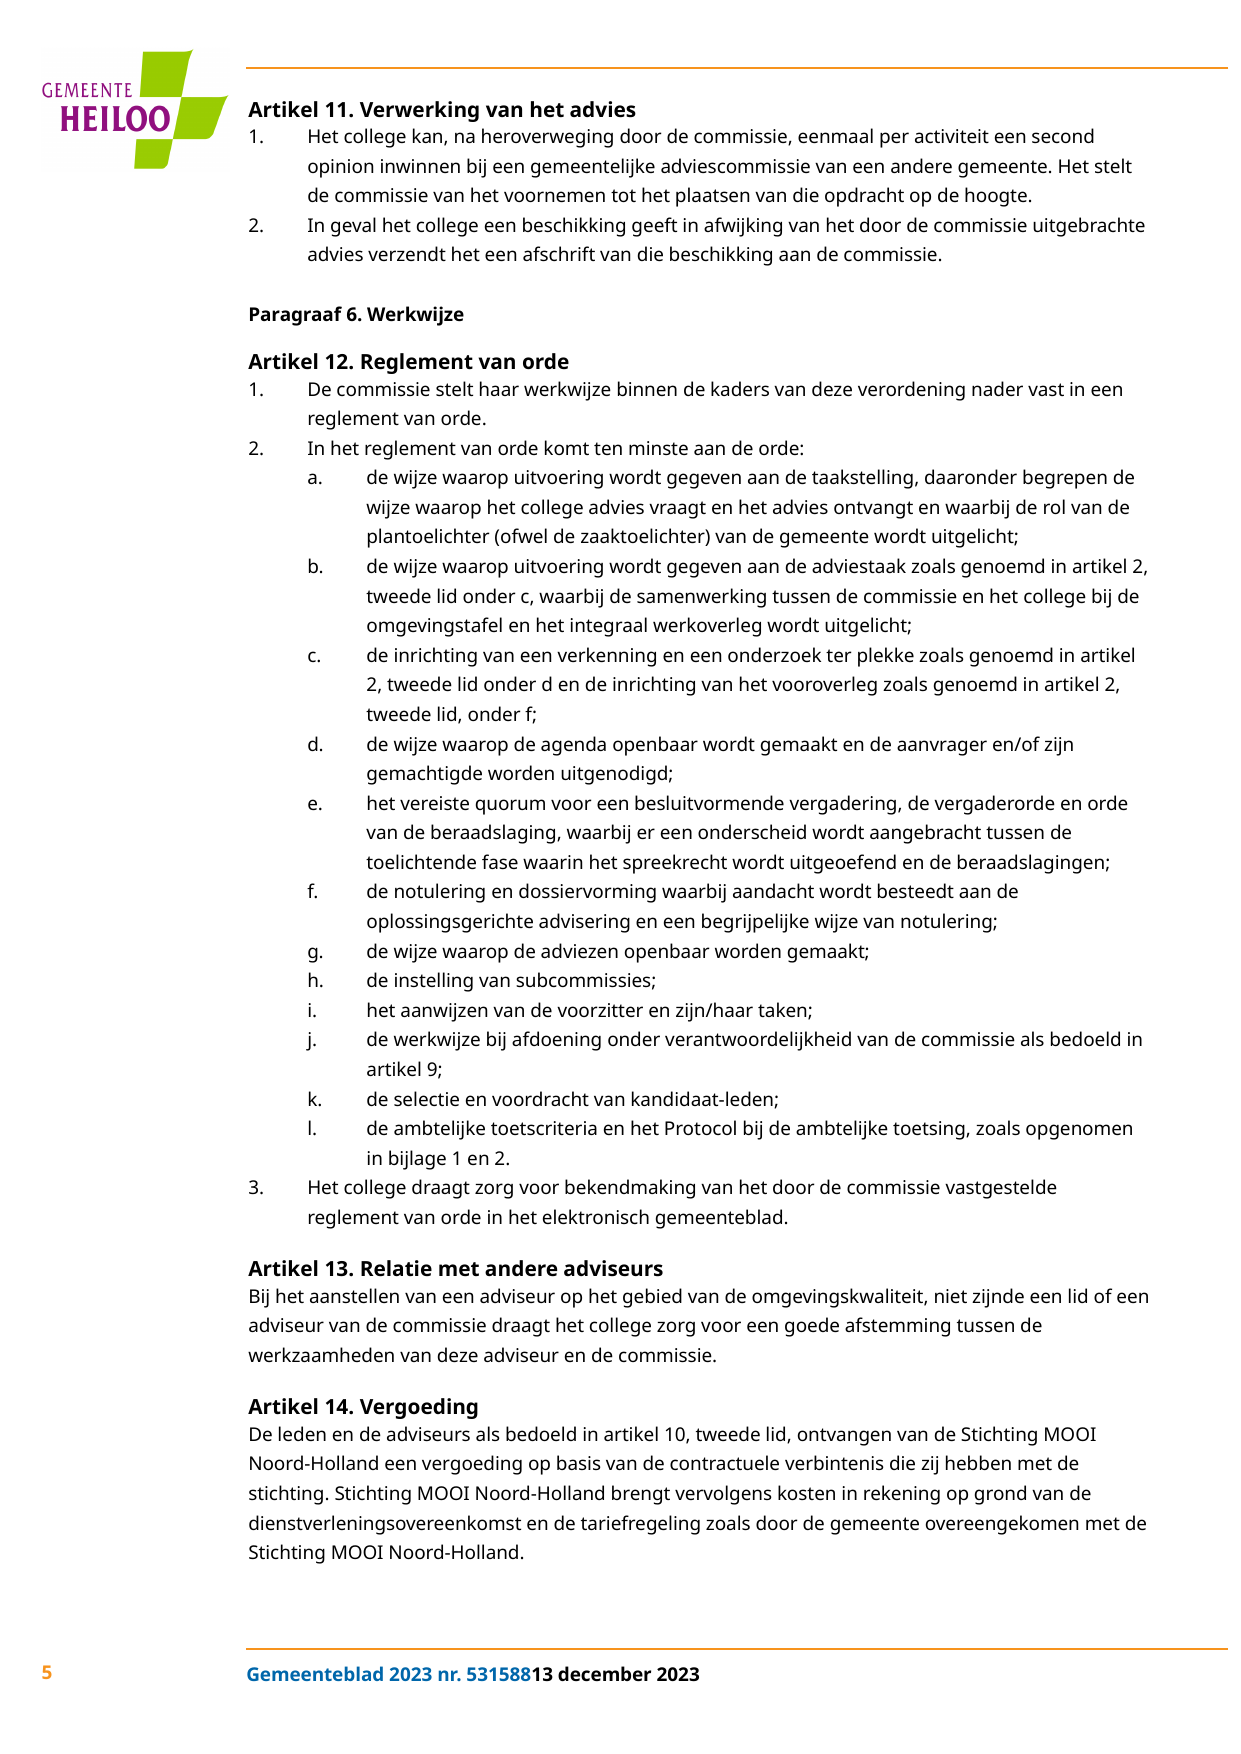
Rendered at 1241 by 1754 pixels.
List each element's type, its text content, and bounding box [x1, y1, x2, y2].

list de wijze waarop uitvoering wordt gegeven aan de taakstelling, daaronder begrepen de wijze waarop het college advies vraagt en het advies ontvangt en waarbij de rol van de plantoelichter (ofwel de zaaktoelichter) van de gemeente wordt uitgelicht; [307, 464, 1152, 549]
list het vereiste quorum voor een besluitvormende vergadering, de vergaderorde en orde van de beraadslaging, waarbij er een onderscheid wordt aangebracht tussen de toelichtende fase waarin het spreekrecht wordt uitgeoefend en de beraadslagingen; [307, 790, 1152, 875]
list het aanwijzen van de voorzitter en zijn/haar taken; [307, 997, 1152, 1023]
list de inrichting van een verkenning en een onderzoek ter plekke zoals genoemd in artikel 2, tweede lid onder d en de inrichting van het vooroverleg zoals genoemd in artikel 2, tweede lid, onder f; [307, 642, 1152, 727]
list De commissie stelt haar werkwijze binnen de kaders van deze verordening nader vast in een reglement van orde. [248, 376, 1152, 431]
list de wijze waarop uitvoering wordt gegeven aan de adviestaak zoals genoemd in artikel 2, tweede lid onder c, waarbij de samenwerking tussen de commissie en het college bij de omgevingstafel en het integraal werkoverleg wordt uitgelicht; [307, 553, 1152, 638]
picture [41, 47, 231, 172]
text Paragraaf 6. Werkwijze [248, 301, 1152, 326]
text Artikel 12. Reglement van orde [248, 347, 1152, 376]
text Artikel 11. Verwerking van het advies [248, 95, 1152, 123]
text De leden en de adviseurs als bedoeld in artikel 10, tweede lid, ontvangen van de Stichting MOOI Noord-Holland een vergoeding op basis van de contractuele verbintenis die zij hebben met de stichting. Stichting MOOI Noord-Holland brengt vervolgens kosten in rekening op grond van de dienstverleningsovereenkomst en de tariefregeling zoals door de gemeente overeengekomen met de Stichting MOOI Noord-Holland. [248, 1421, 1152, 1565]
list In het reglement van orde komt ten minste aan de orde: [248, 435, 1152, 461]
list de wijze waarop de adviezen openbaar worden gemaakt; [307, 938, 1152, 963]
list de instelling van subcommissies; [307, 967, 1152, 993]
text Bij het aanstellen van een adviseur op het gebied van de omgevingskwaliteit, niet zijnde een lid of een adviseur van de commissie draagt het college zorg voor een goede afstemming tussen de werkzaamheden van deze adviseur en de commissie. [248, 1283, 1152, 1368]
list de notulering en dossiervorming waarbij aandacht wordt besteedt aan de oplossingsgerichte advisering en een begrijpelijke wijze van notulering; [307, 879, 1152, 934]
text Artikel 13. Relatie met andere adviseurs [248, 1254, 1152, 1283]
text Artikel 14. Vergoeding [248, 1392, 1152, 1421]
list de wijze waarop de agenda openbaar wordt gemaakt en de aanvrager en/of zijn gemachtigde worden uitgenodigd; [307, 731, 1152, 786]
list de selectie en voordracht van kandidaat-leden; [307, 1086, 1152, 1111]
list de ambtelijke toetscriteria en het Protocol bij de ambtelijke toetsing, zoals opgenomen in bijlage 1 en 2. [307, 1115, 1152, 1171]
list de werkwijze bij afdoening onder verantwoordelijkheid van de commissie als bedoeld in artikel 9; [307, 1027, 1152, 1082]
list Het college draagt zorg voor bekendmaking van het door de commissie vastgestelde reglement van orde in het elektronisch gemeenteblad. [248, 1174, 1152, 1230]
list In geval het college een beschikking geeft in afwijking van het door de commissie uitgebrachte advies verzendt het een afschrift van die beschikking aan de commissie. [248, 212, 1152, 267]
list Het college kan, na heroverweging door de commissie, eenmaal per activiteit een second opinion inwinnen bij een gemeentelijke adviescommissie van een andere gemeente. Het stelt de commissie van het voornemen tot het plaatsen van die opdracht op de hoogte. [248, 123, 1152, 208]
